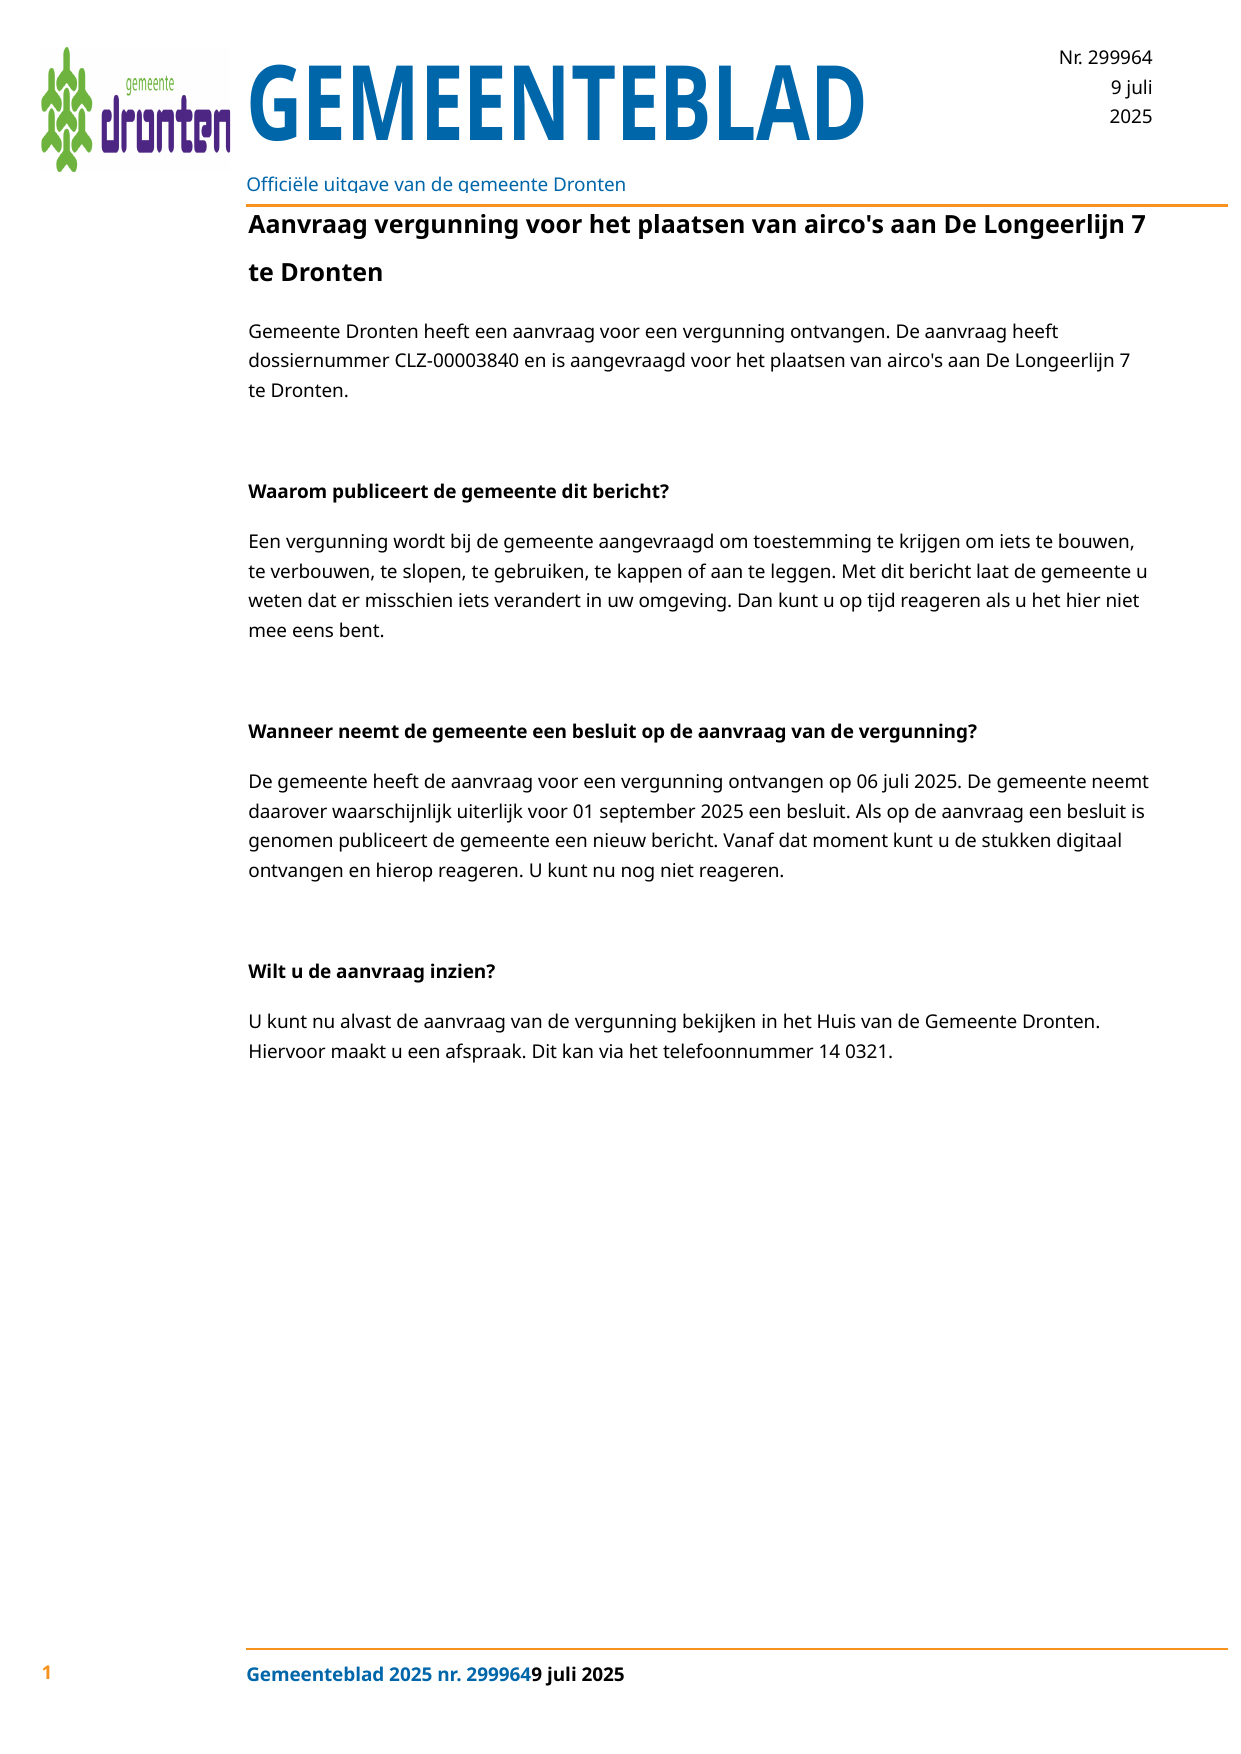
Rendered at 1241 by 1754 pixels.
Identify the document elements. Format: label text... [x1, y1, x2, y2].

text De gemeente heeft de aanvraag voor een vergunning ontvangen op 06 juli 2025. De gemeente neemt daarover waarschijnlijk uiterlijk voor 01 september 2025 een besluit. Als op de aanvraag een besluit is genomen publiceert de gemeente een nieuw bericht. Vanaf dat moment kunt u de stukken digitaal ontvangen en hierop reageren. U kunt nu nog niet reageren. [248, 768, 1152, 883]
text Waarom publiceert de gemeente dit bericht? [248, 478, 1152, 504]
text Een vergunning wordt bij de gemeente aangevraagd om toestemming te krijgen om iets te bouwen, te verbouwen, te slopen, te gebruiken, te kappen of aan te leggen. Met dit bericht laat de gemeente u weten dat er misschien iets verandert in uw omgeving. Dan kunt u op tijd reageren als u het hier niet mee eens bent. [248, 528, 1152, 643]
text Aanvraag vergunning voor het plaatsen van airco's aan De Longeerlijn 7 te Dronten [248, 207, 1152, 288]
text Wanneer neemt de gemeente een besluit op de aanvraag van de vergunning? [248, 718, 1152, 744]
text Gemeente Dronten heeft een aanvraag voor een vergunning ontvangen. De aanvraag heeft dossiernummer CLZ-00003840 en is aangevraagd voor het plaatsen van airco's aan De Longeerlijn 7 te Dronten. [248, 318, 1152, 403]
text Wilt u de aanvraag inzien? [248, 958, 1152, 984]
text U kunt nu alvast de aanvraag van de vergunning bekijken in het Huis van de Gemeente Dronten. Hiervoor maakt u een afspraak. Dit kan via het telefoonnummer 14 0321. [248, 1008, 1152, 1064]
picture [41, 47, 231, 172]
